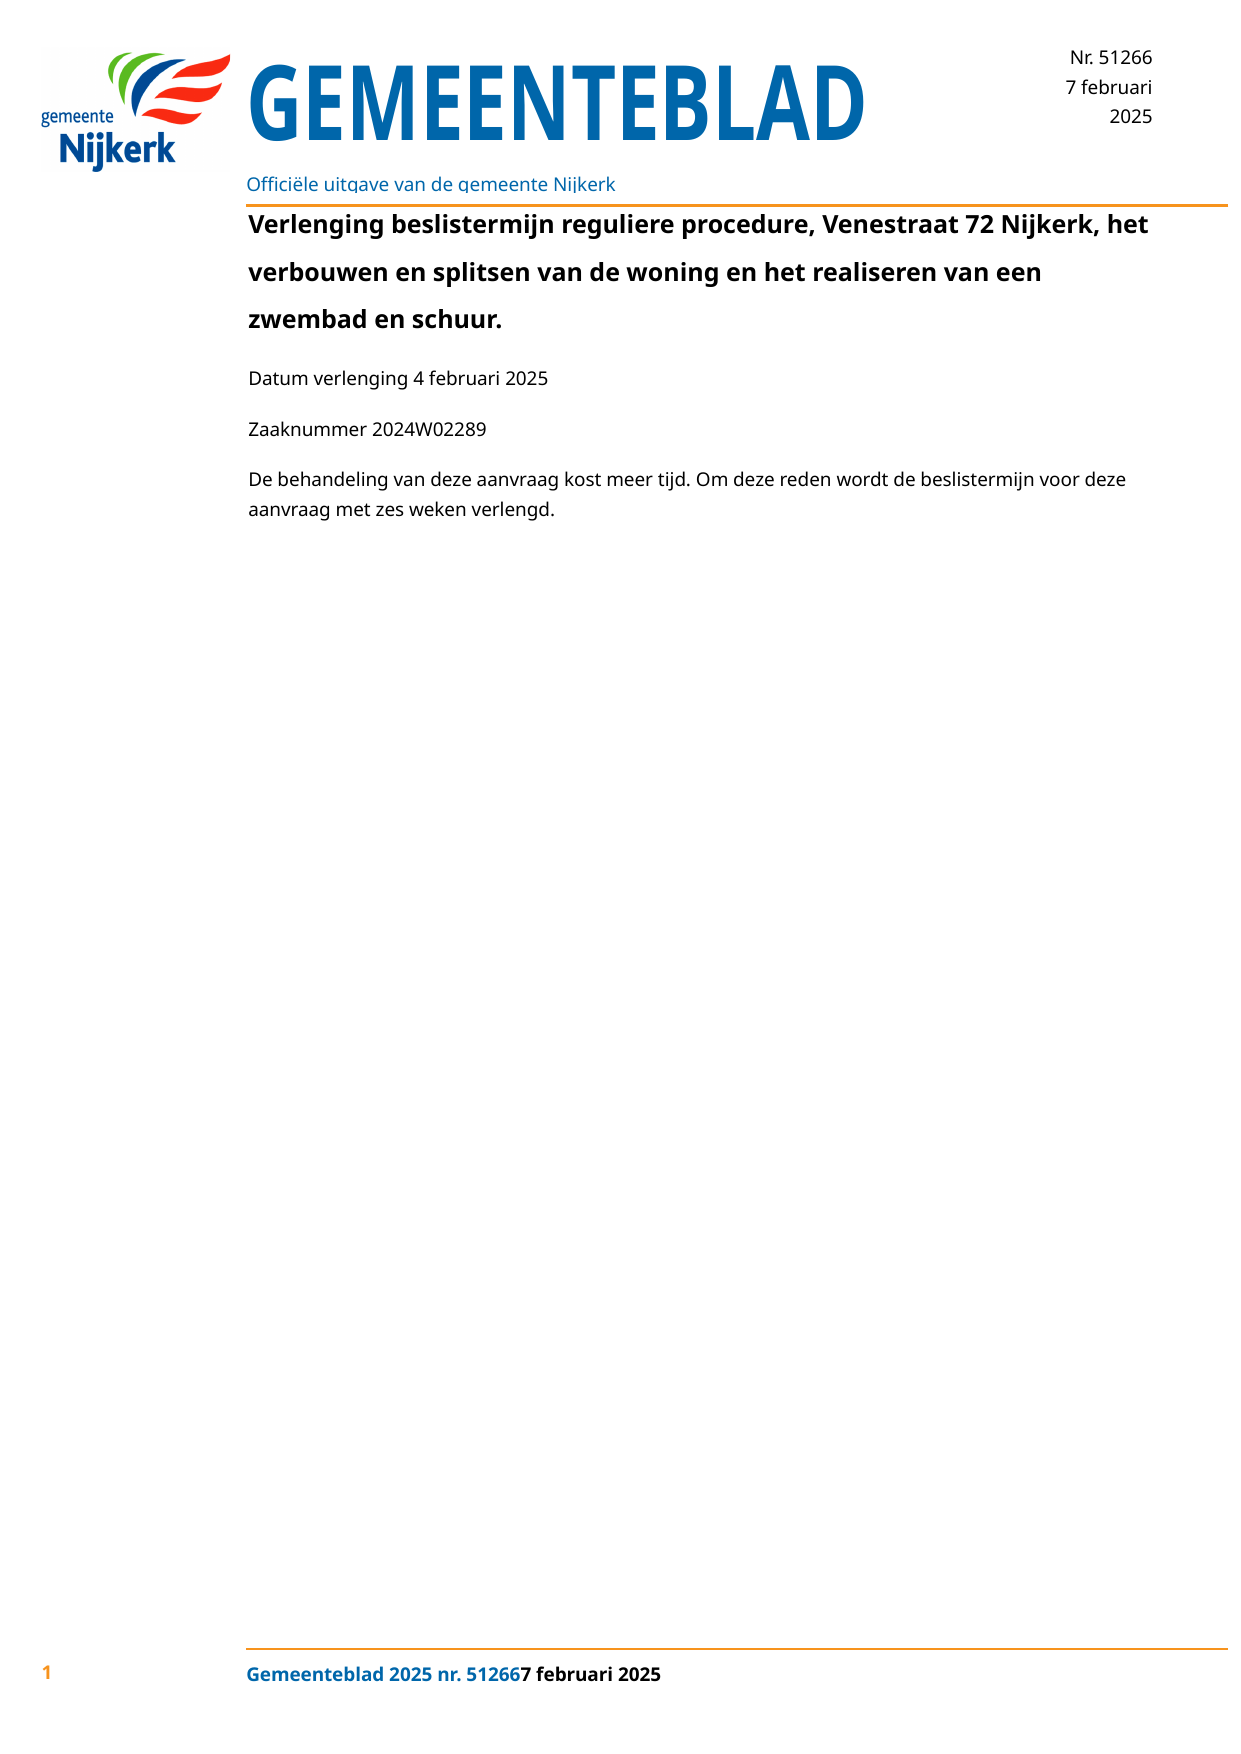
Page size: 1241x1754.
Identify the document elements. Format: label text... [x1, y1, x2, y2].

text Datum verlenging 4 februari 2025 [248, 366, 1152, 391]
picture [41, 47, 231, 172]
text De behandeling van deze aanvraag kost meer tijd. Om deze reden wordt de beslistermijn voor deze aanvraag met zes weken verlengd. [248, 466, 1152, 522]
text Zaaknummer 2024W02289 [248, 416, 1152, 442]
text Verlenging beslistermijn reguliere procedure, Venestraat 72 Nijkerk, het verbouwen en splitsen van de woning en het realiseren van een zwembad en schuur. [248, 207, 1152, 336]
